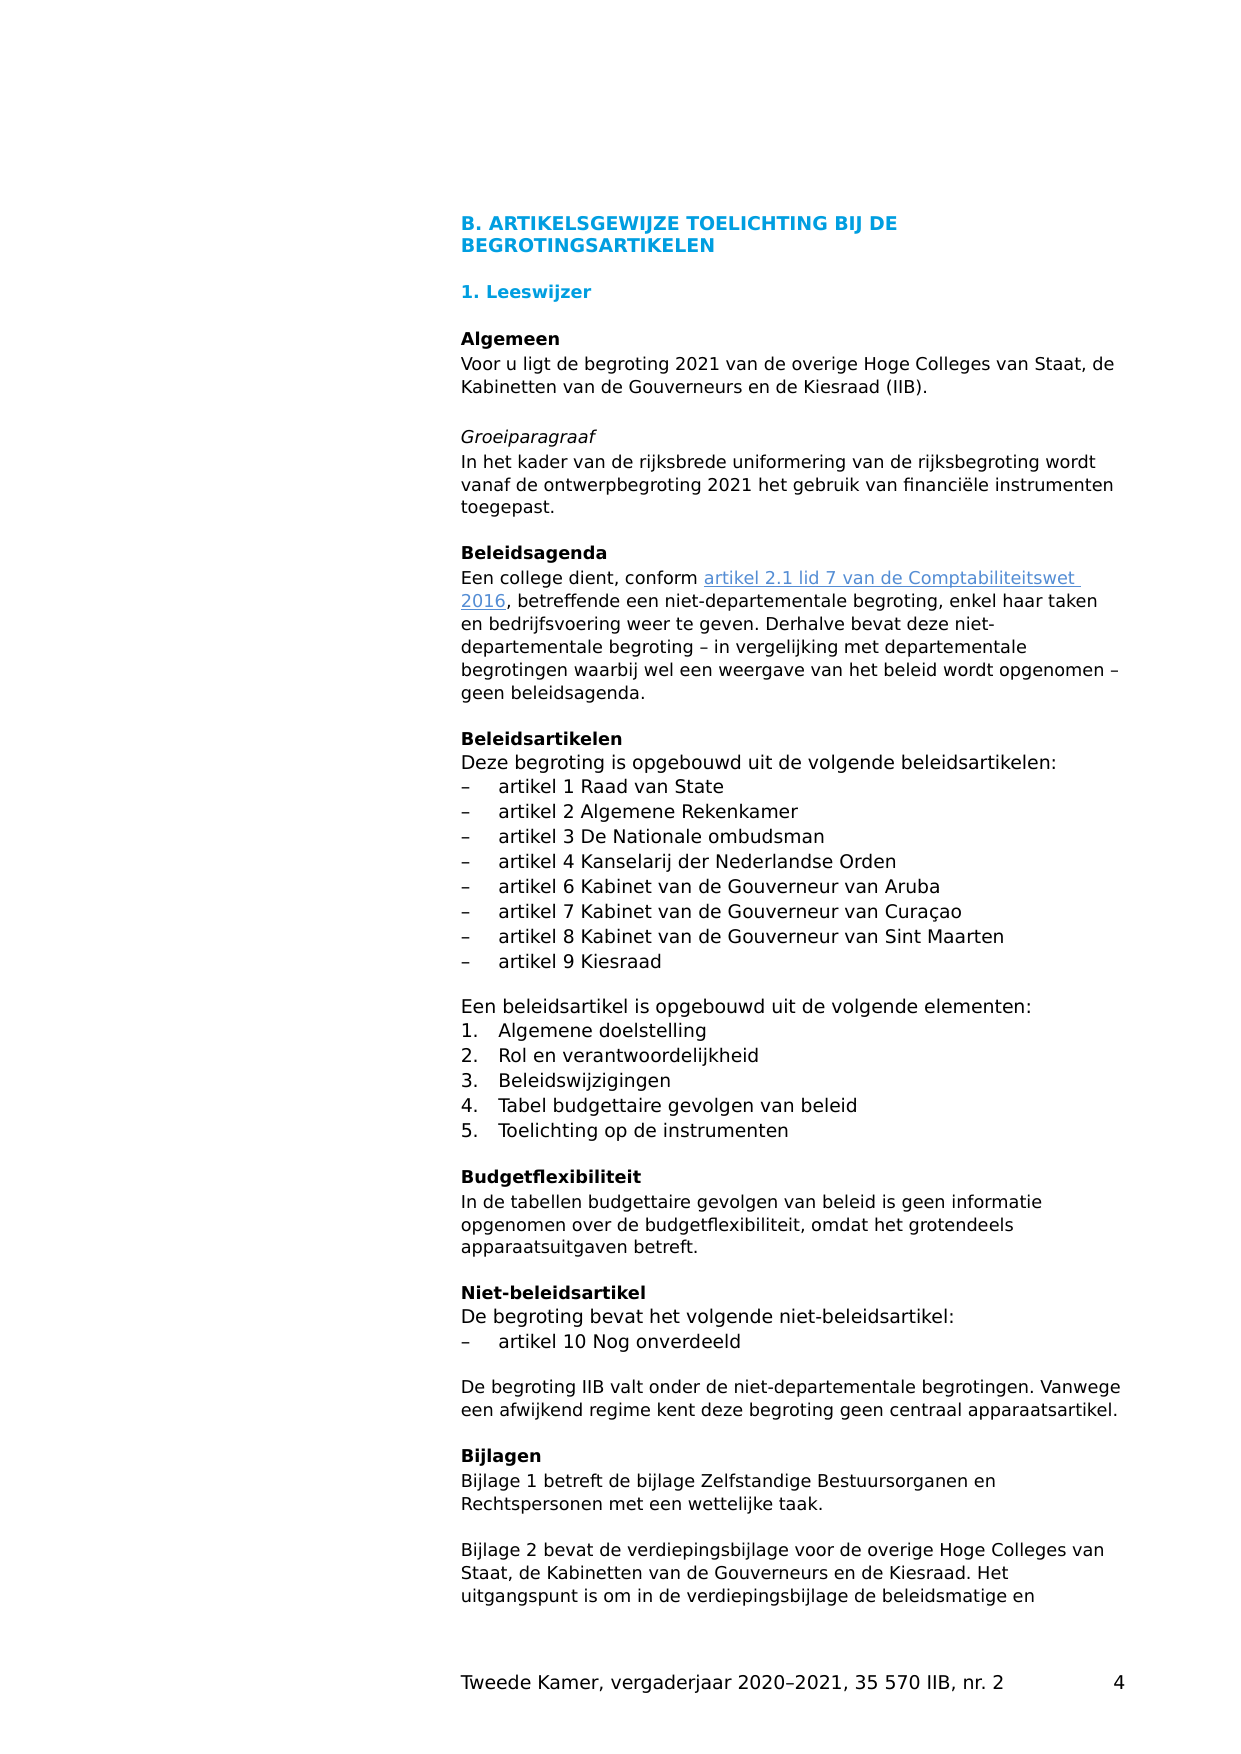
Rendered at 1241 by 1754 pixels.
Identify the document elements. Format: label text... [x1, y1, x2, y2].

list artikel 2 Algemene Rekenkamer [461, 799, 1125, 824]
text Een college dient, conform artikel 2.1 lid 7 van de Comptabiliteitswet 2016, betreffende een niet-departementale begroting, enkel haar taken en bedrijfsvoering weer te geven. Derhalve bevat deze niet-departementale begroting – in vergelijking met departementale begrotingen waarbij wel een weergave van het beleid wordt opgenomen – geen beleidsagenda. [461, 566, 1125, 704]
text Beleidsagenda [461, 541, 1125, 564]
list artikel 10 Nog onverdeeld [461, 1328, 1125, 1353]
list Tabel budgettaire gevolgen van beleid [461, 1093, 1125, 1118]
list Rol en verantwoordelijkheid [461, 1043, 1125, 1068]
title 1. Leeswijzer [461, 280, 1125, 303]
list artikel 3 De Nationale ombudsman [461, 824, 1125, 849]
text Budgetflexibiliteit [461, 1165, 1125, 1188]
text Beleidsartikelen [461, 727, 1125, 750]
list Beleidswijzigingen [461, 1068, 1125, 1093]
list artikel 1 Raad van State [461, 774, 1125, 799]
text Groeiparagraaf [461, 425, 1125, 448]
list Algemene doelstelling [461, 1018, 1125, 1043]
text Bijlage 2 bevat de verdiepingsbijlage voor de overige Hoge Colleges van Staat, de Kabinetten van de Gouverneurs en de Kiesraad. Het uitgangspunt is om in de verdiepingsbijlage de beleidsmatige en [461, 1538, 1125, 1607]
text De begroting bevat het volgende niet-beleidsartikel: [461, 1306, 1125, 1328]
list Toelichting op de instrumenten [461, 1118, 1125, 1143]
list artikel 9 Kiesraad [461, 949, 1125, 974]
text Een beleidsartikel is opgebouwd uit de volgende elementen: [461, 996, 1125, 1018]
list artikel 4 Kanselarij der Nederlandse Orden [461, 849, 1125, 874]
text De begroting IIB valt onder de niet-departementale begrotingen. Vanwege een afwijkend regime kent deze begroting geen centraal apparaatsartikel. [461, 1375, 1125, 1421]
text Niet-beleidsartikel [461, 1281, 1125, 1304]
text In het kader van de rijksbrede uniformering van de rijksbegroting wordt vanaf de ontwerpbegroting 2021 het gebruik van financiële instrumenten toegepast. [461, 450, 1125, 518]
list artikel 8 Kabinet van de Gouverneur van Sint Maarten [461, 924, 1125, 949]
text Deze begroting is opgebouwd uit de volgende beleidsartikelen: [461, 752, 1125, 774]
text Voor u ligt de begroting 2021 van de overige Hoge Colleges van Staat, de Kabinetten van de Gouverneurs en de Kiesraad (IIB). [461, 352, 1125, 398]
text In de tabellen budgettaire gevolgen van beleid is geen informatie opgenomen over de budgetflexibiliteit, omdat het grotendeels apparaatsuitgaven betreft. [461, 1190, 1125, 1258]
title B. Artikelsgewijze toelichting bij de begrotingsartikelen [461, 213, 1125, 257]
text Algemeen [461, 327, 1125, 350]
text Bijlage 1 betreft de bijlage Zelfstandige Bestuursorganen en Rechtspersonen met een wettelijke taak. [461, 1469, 1125, 1515]
list artikel 6 Kabinet van de Gouverneur van Aruba [461, 874, 1125, 899]
text Bijlagen [461, 1444, 1125, 1467]
list artikel 7 Kabinet van de Gouverneur van Curaçao [461, 899, 1125, 924]
